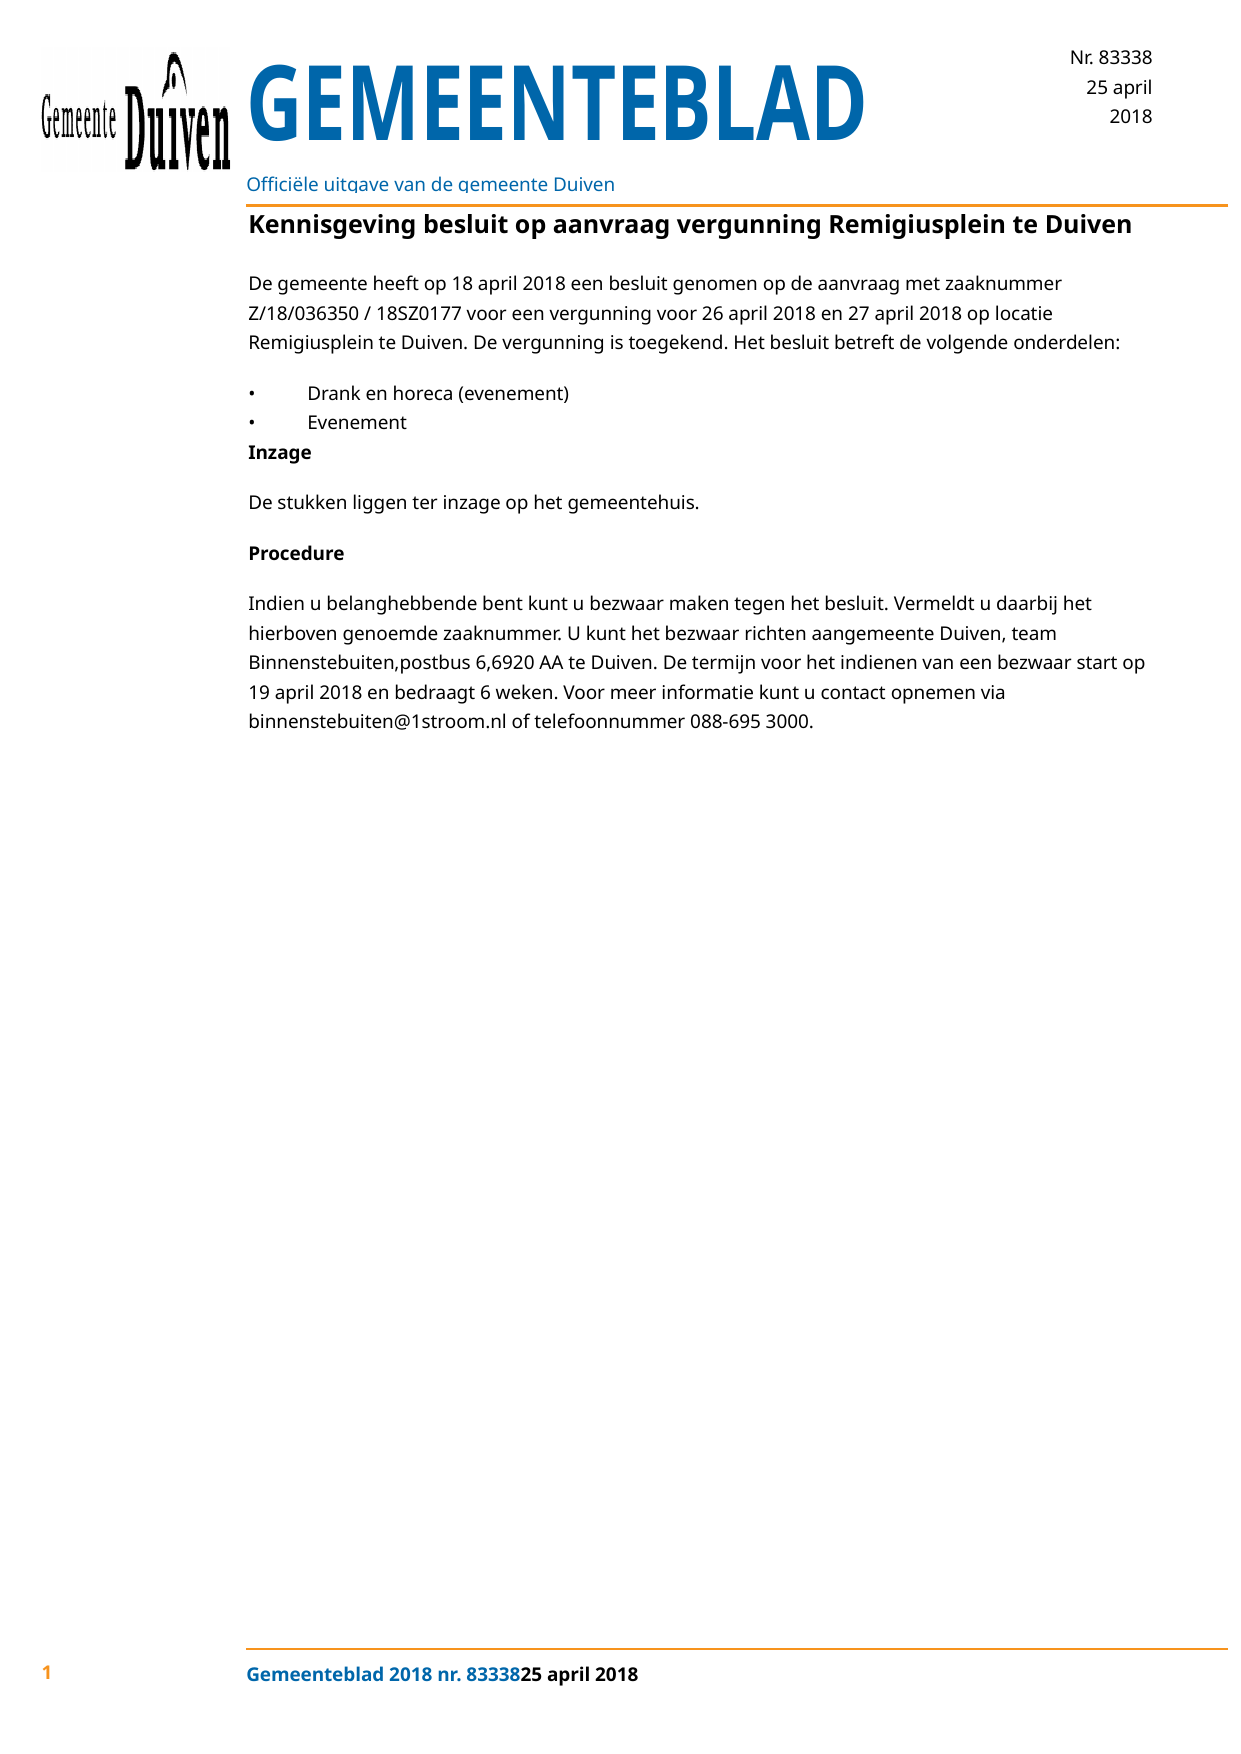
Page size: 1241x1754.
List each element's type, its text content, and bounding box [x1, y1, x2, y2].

text Indien u belanghebbende bent kunt u bezwaar maken tegen het besluit. Vermeldt u daarbij het hierboven genoemde zaaknummer. U kunt het bezwaar richten aangemeente Duiven, team Binnenstebuiten,postbus 6,6920 AA te Duiven. De termijn voor het indienen van een bezwaar start op 19 april 2018 en bedraagt 6 weken. Voor meer informatie kunt u contact opnemen via binnenstebuiten@1stroom.nl of telefoonnummer 088-695 3000. [248, 590, 1152, 734]
text De stukken liggen ter inzage op het gemeentehuis. [248, 489, 1152, 515]
text Inzage [248, 439, 1152, 465]
text Kennisgeving besluit op aanvraag vergunning Remigiusplein te Duiven [248, 207, 1152, 241]
text De gemeente heeft op 18 april 2018 een besluit genomen op de aanvraag met zaaknummer Z/18/036350 / 18SZ0177 voor een vergunning voor 26 april 2018 en 27 april 2018 op locatie Remigiusplein te Duiven. De vergunning is toegekend. Het besluit betreft de volgende onderdelen: [248, 270, 1152, 355]
list Evenement [248, 409, 1152, 435]
text Procedure [248, 540, 1152, 566]
picture [41, 47, 231, 172]
list Drank en horeca (evenement) [248, 380, 1152, 406]
